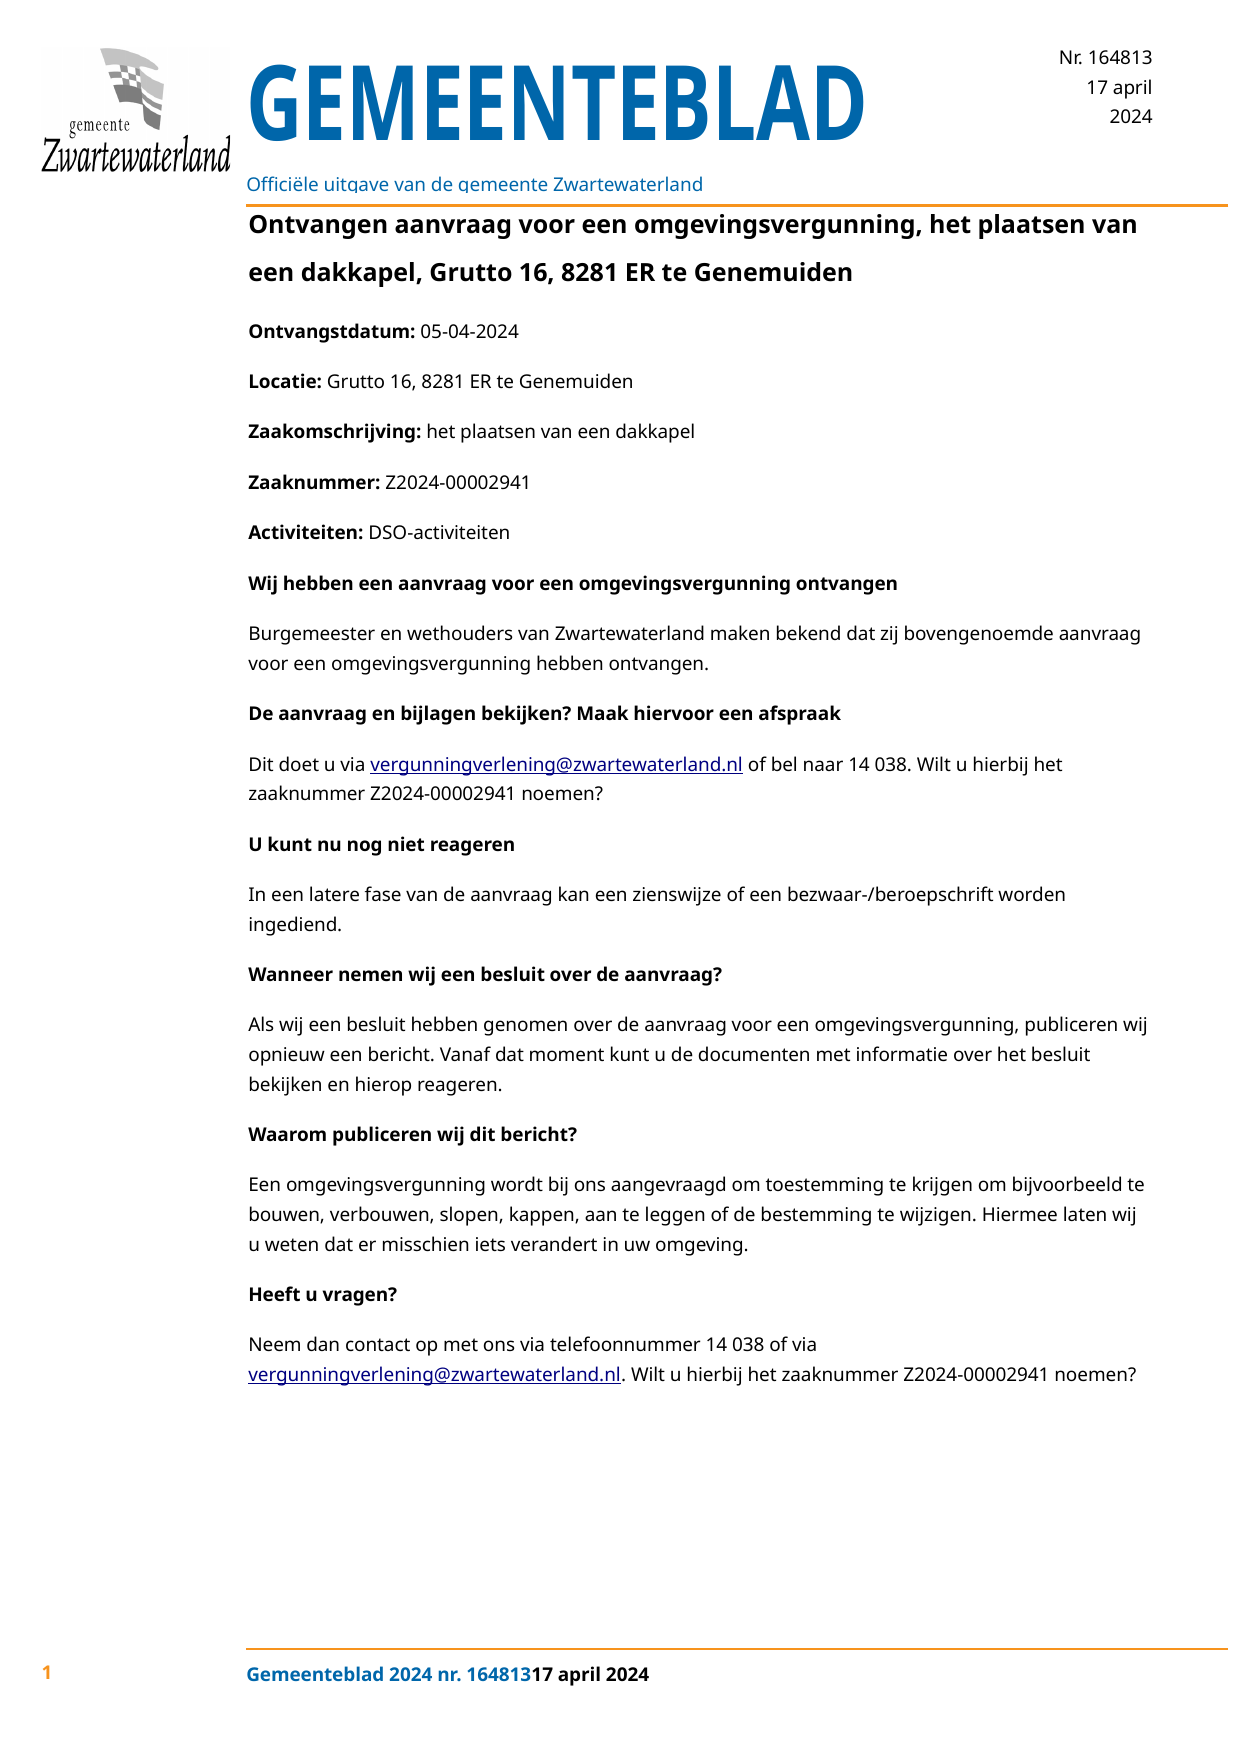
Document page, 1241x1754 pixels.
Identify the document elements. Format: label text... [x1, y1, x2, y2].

text Zaaknummer: Z2024-00002941 [248, 469, 1152, 495]
text Waarom publiceren wij dit bericht? [248, 1121, 1152, 1147]
text U kunt nu nog niet reageren [248, 831, 1152, 857]
picture [41, 47, 231, 172]
text Ontvangen aanvraag voor een omgevingsvergunning, het plaatsen van een dakkapel, Grutto 16, 8281 ER te Genemuiden [248, 207, 1152, 288]
text Zaakomschrijving: het plaatsen van een dakkapel [248, 419, 1152, 444]
text Heeft u vragen? [248, 1281, 1152, 1307]
text Als wij een besluit hebben genomen over de aanvraag voor een omgevingsvergunning, publiceren wij opnieuw een bericht. Vanaf dat moment kunt u de documenten met informatie over het besluit bekijken en hierop reageren. [248, 1012, 1152, 1097]
text Een omgevingsvergunning wordt bij ons aangevraagd om toestemming te krijgen om bijvoorbeeld te bouwen, verbouwen, slopen, kappen, aan te leggen of de bestemming te wijzigen. Hiermee laten wij u weten dat er misschien iets verandert in uw omgeving. [248, 1172, 1152, 1257]
text Dit doet u via vergunningverlening@zwartewaterland.nl of bel naar 14 038. Wilt u hierbij het zaaknummer Z2024-00002941 noemen? [248, 751, 1152, 806]
text Wij hebben een aanvraag voor een omgevingsvergunning ontvangen [248, 570, 1152, 596]
text Locatie: Grutto 16, 8281 ER te Genemuiden [248, 368, 1152, 394]
text Burgemeester en wethouders van Zwartewaterland maken bekend dat zij bovengenoemde aanvraag voor een omgevingsvergunning hebben ontvangen. [248, 620, 1152, 676]
text In een latere fase van de aanvraag kan een zienswijze of een bezwaar-/beroepschrift worden ingediend. [248, 881, 1152, 937]
text Ontvangstdatum: 05-04-2024 [248, 318, 1152, 344]
text Activiteiten: DSO-activiteiten [248, 519, 1152, 545]
text Wanneer nemen wij een besluit over de aanvraag? [248, 961, 1152, 987]
text De aanvraag en bijlagen bekijken? Maak hiervoor een afspraak [248, 700, 1152, 726]
text Neem dan contact op met ons via telefoonnummer 14 038 of via vergunningverlening@zwartewaterland.nl. Wilt u hierbij het zaaknummer Z2024-00002941 noemen? [248, 1332, 1152, 1387]
